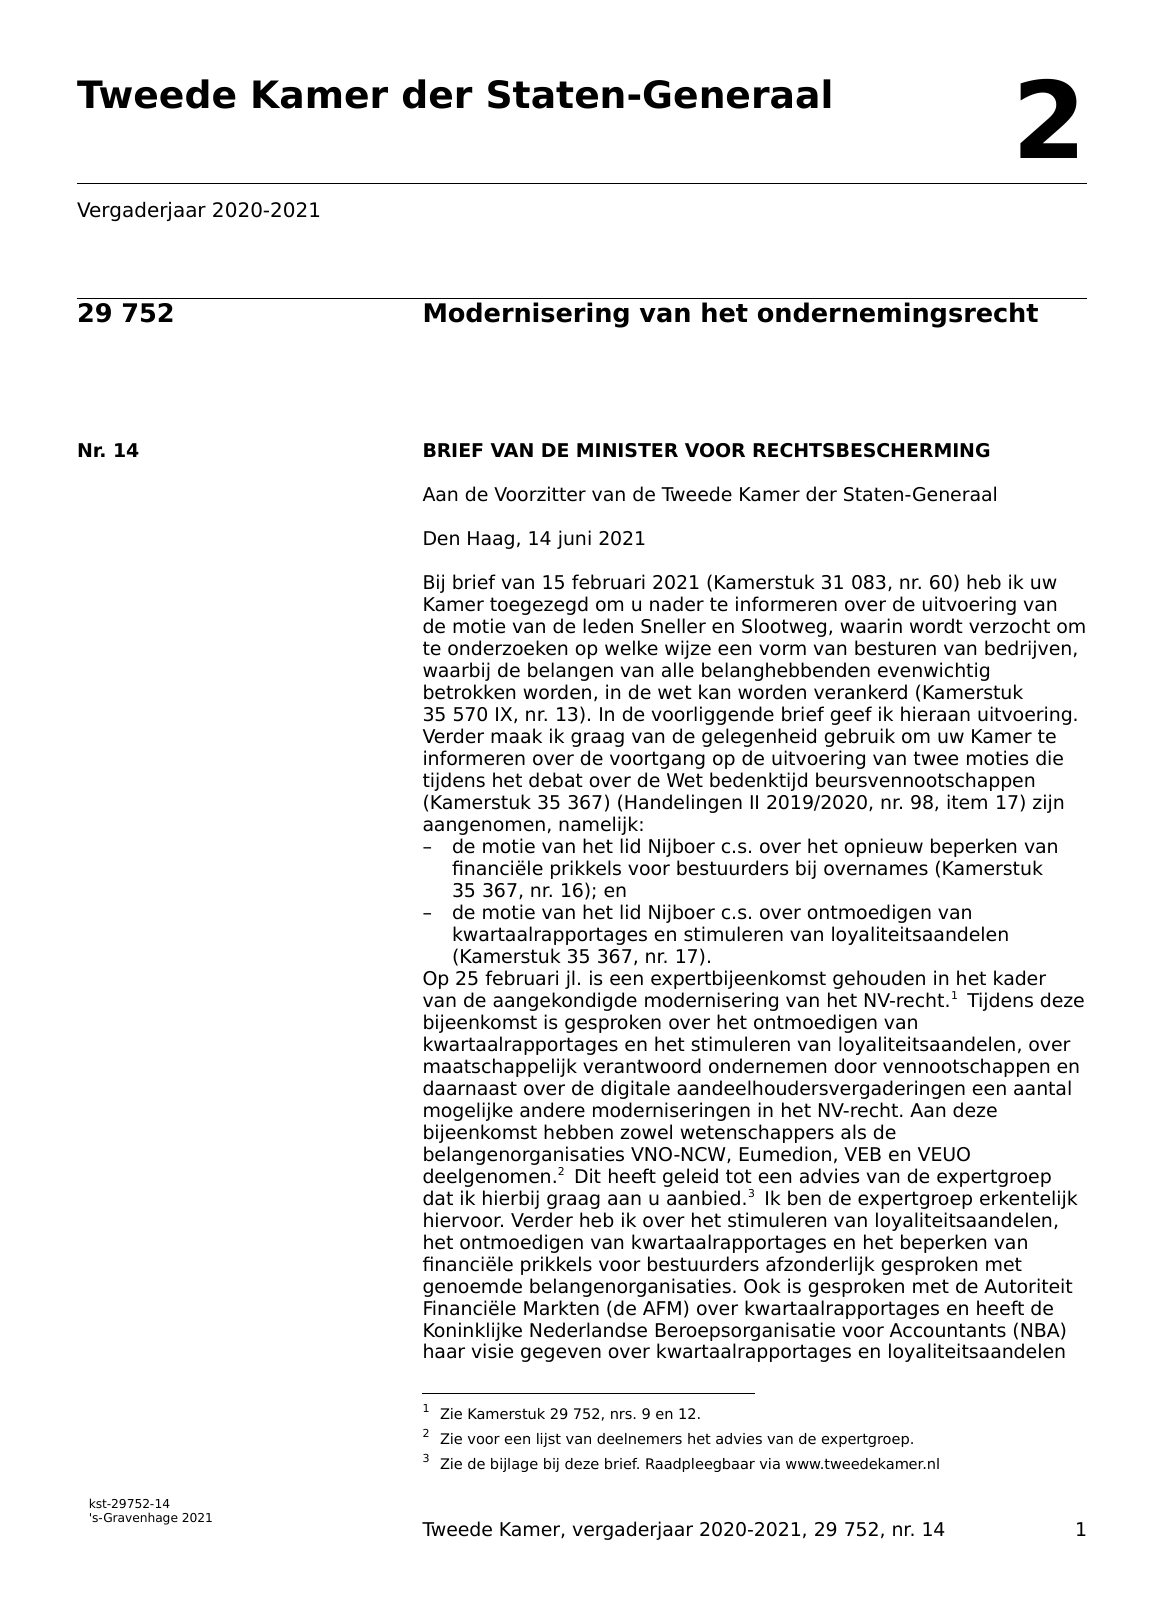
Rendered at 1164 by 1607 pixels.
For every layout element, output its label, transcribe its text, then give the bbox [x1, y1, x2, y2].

text Zie Kamerstuk 29 752, nrs. 9 en 12. [422, 1402, 1087, 1424]
text Zie de bijlage bij deze brief. Raadpleegbaar via www.tweedekamer.nl [422, 1452, 1087, 1474]
table_header 2 [886, 59, 1087, 183]
text – de motie van het lid Nijboer c.s. over ontmoedigen van kwartaalrapportages en stimuleren van loyaliteitsaandelen (Kamerstuk 35 367, nr. 17). [422, 902, 1087, 968]
text Zie voor een lijst van deelnemers het advies van de expertgroep. [422, 1427, 1087, 1449]
text kst-29752-14 [88, 1497, 323, 1511]
text Aan de Voorzitter van de Tweede Kamer der Staten-Generaal [422, 484, 1087, 506]
text Bij brief van 15 februari 2021 (Kamerstuk 31 083, nr. 60) heb ik uw Kamer toegezegd om u nader te informeren over de uitvoering van de motie van de leden Sneller en Slootweg, waarin wordt verzocht om te onderzoeken op welke wijze een vorm van besturen van bedrijven, waarbij de belangen van alle belanghebbenden evenwichtig betrokken worden, in de wet kan worden verankerd (Kamerstuk 35 570 IX, nr. 13). In de voorliggende brief geef ik hieraan uitvoering. Verder maak ik graag van de gelegenheid gebruik om uw Kamer te informeren over de voortgang op de uitvoering van twee moties die tijdens het debat over de Wet bedenktijd beursvennootschappen (Kamerstuk 35 367) (Handelingen II 2019/2020, nr. 98, item 17) zijn aangenomen, namelijk: [422, 572, 1087, 836]
text Op 25 februari jl. is een expertbijeenkomst gehouden in het kader van de aangekondigde modernisering van het NV-recht. Tijdens deze bijeenkomst is gesproken over het ontmoedigen van kwartaalrapportages en het stimuleren van loyaliteitsaandelen, over maatschappelijk verantwoord ondernemen door vennootschappen en daarnaast over de digitale aandeelhoudersvergaderingen een aantal mogelijke andere moderniseringen in het NV-recht. Aan deze bijeenkomst hebben zowel wetenschappers als de belangenorganisaties VNO-NCW, Eumedion, VEB en VEUO deelgenomen. Dit heeft geleid tot een advies van de expertgroep dat ik hierbij graag aan u aanbied. Ik ben de expertgroep erkentelijk hiervoor. Verder heb ik over het stimuleren van loyaliteitsaandelen, het ontmoedigen van kwartaalrapportages en het beperken van financiële prikkels voor bestuurders afzonderlijk gesproken met genoemde belangenorganisaties. Ook is gesproken met de Autoriteit Financiële Markten (de AFM) over kwartaalrapportages en heeft de Koninklijke Nederlandse Beroepsorganisatie voor Accountants (NBA) haar visie gegeven over kwartaalrapportages en loyaliteitsaandelen [422, 968, 1087, 1363]
text – de motie van het lid Nijboer c.s. over het opnieuw beperken van financiële prikkels voor bestuurders bij overnames (Kamerstuk 35 367, nr. 16); en [422, 836, 1087, 902]
text 's-Gravenhage 2021 [88, 1511, 323, 1525]
text Den Haag, 14 juni 2021 [422, 528, 1087, 550]
table_cell Vergaderjaar 2020-2021 [77, 184, 1087, 298]
subtitle 29 752 Modernisering van het ondernemingsrecht [77, 299, 1087, 329]
table_header Tweede Kamer der Staten-Generaal [77, 59, 886, 183]
subtitle Nr. 14 BRIEF VAN DE MINISTER VOOR RECHTSBESCHERMING [77, 440, 1087, 462]
